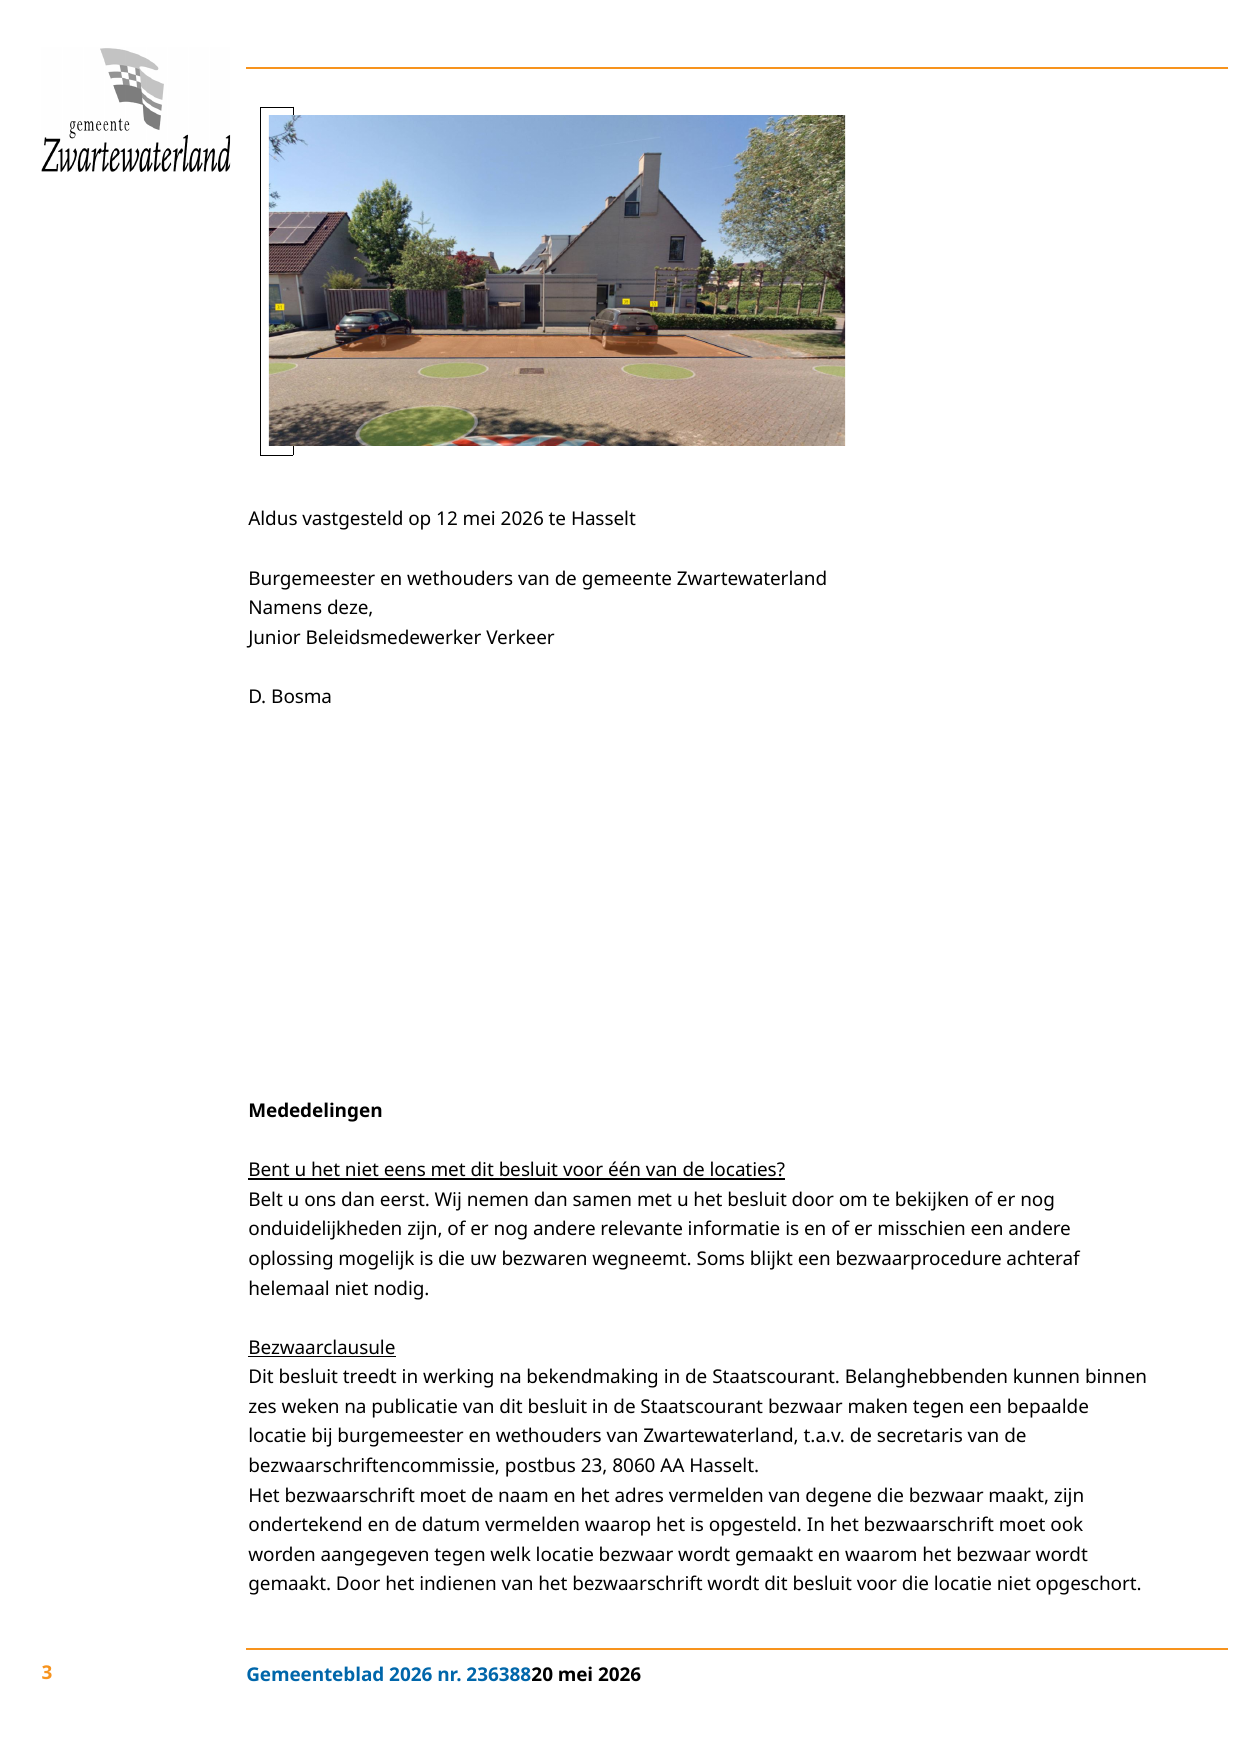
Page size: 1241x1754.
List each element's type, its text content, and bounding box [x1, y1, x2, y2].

text Bent u het niet eens met dit besluit voor één van de locaties? [248, 1156, 1152, 1182]
text Aldus vastgesteld op 12 mei 2026 te Hasselt [248, 506, 1152, 531]
text Het bezwaarschrift moet de naam en het adres vermelden van degene die bezwaar maakt, zijn ondertekend en de datum vermelden waarop het is opgesteld. In het bezwaarschrift moet ook worden aangegeven tegen welk locatie bezwaar wordt gemaakt en waarom het bezwaar wordt gemaakt. Door het indienen van het bezwaarschrift wordt dit besluit voor die locatie niet opgeschort. [248, 1482, 1152, 1596]
text Belt u ons dan eerst. Wij nemen dan samen met u het besluit door om te bekijken of er nog onduidelijkheden zijn, of er nog andere relevante informatie is en of er misschien een andere oplossing mogelijk is die uw bezwaren wegneemt. Soms blijkt een bezwaarprocedure achteraf helemaal niet nodig. [248, 1186, 1152, 1301]
picture [41, 47, 231, 172]
text Junior Beleidsmedewerker Verkeer [248, 624, 1152, 650]
text Namens deze, [248, 594, 1152, 620]
text Mededelingen [248, 1097, 1152, 1123]
text Bezwaarclausule [248, 1334, 1152, 1360]
text Burgemeester en wethouders van de gemeente Zwartewaterland [248, 565, 1152, 591]
text Dit besluit treedt in werking na bekendmaking in de Staatscourant. Belanghebbenden kunnen binnen zes weken na publicatie van dit besluit in de Staatscourant bezwaar maken tegen een bepaalde locatie bij burgemeester en wethouders van Zwartewaterland, t.a.v. de secretaris van de bezwaarschriftencommissie, postbus 23, 8060 AA Hasselt. [248, 1363, 1152, 1478]
text D. Bosma [248, 683, 1152, 709]
picture [268, 115, 846, 446]
